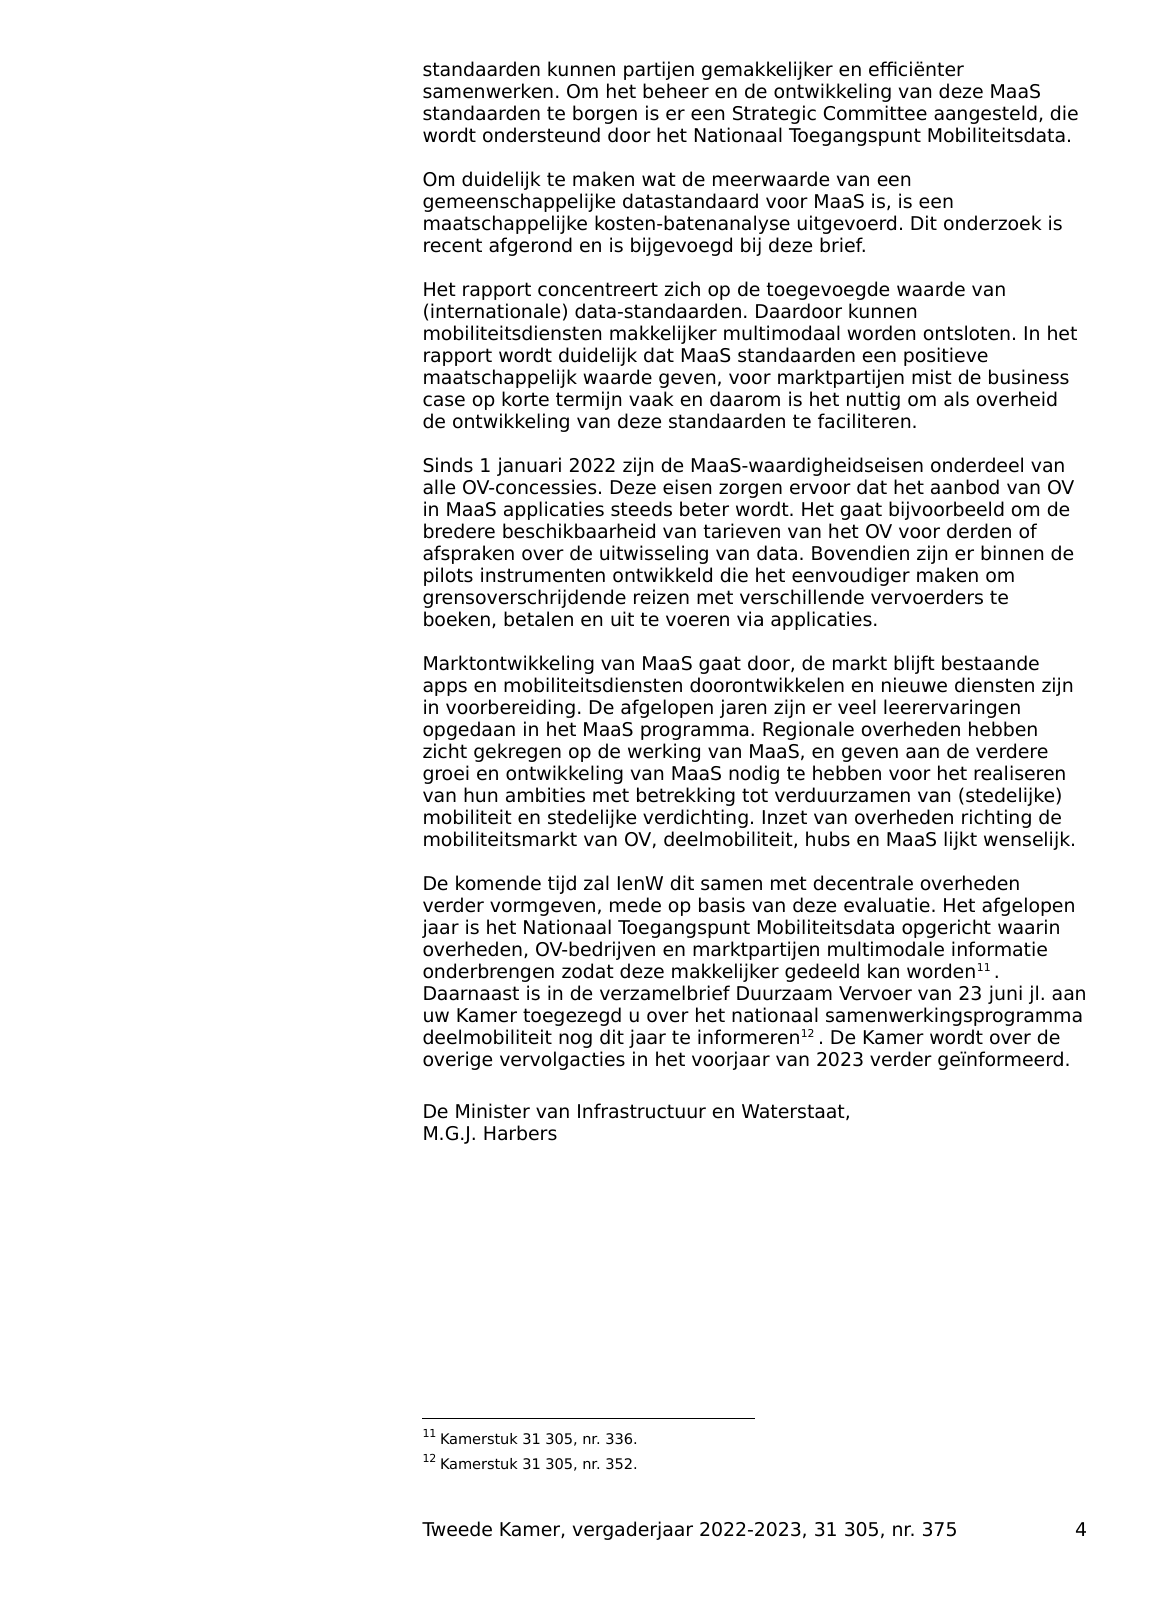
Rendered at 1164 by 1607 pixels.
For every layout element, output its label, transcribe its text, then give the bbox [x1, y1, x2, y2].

text Marktontwikkeling van MaaS gaat door, de markt blijft bestaande apps en mobiliteitsdiensten doorontwikkelen en nieuwe diensten zijn in voorbereiding. De afgelopen jaren zijn er veel leerervaringen opgedaan in het MaaS programma. Regionale overheden hebben zicht gekregen op de werking van MaaS, en geven aan de verdere groei en ontwikkeling van MaaS nodig te hebben voor het realiseren van hun ambities met betrekking tot verduurzamen van (stedelijke) mobiliteit en stedelijke verdichting. Inzet van overheden richting de mobiliteitsmarkt van OV, deelmobiliteit, hubs en MaaS lijkt wenselijk. [422, 653, 1087, 851]
text De komende tijd zal IenW dit samen met decentrale overheden verder vormgeven, mede op basis van deze evaluatie. Het afgelopen jaar is het Nationaal Toegangspunt Mobiliteitsdata opgericht waarin overheden, OV-bedrijven en marktpartijen multimodale informatie onderbrengen zodat deze makkelijker gedeeld kan worden. Daarnaast is in de verzamelbrief Duurzaam Vervoer van 23 juni jl. aan uw Kamer toegezegd u over het nationaal samenwerkingsprogramma deelmobiliteit nog dit jaar te informeren. De Kamer wordt over de overige vervolgacties in het voorjaar van 2023 verder geïnformeerd. [422, 873, 1087, 1071]
text Kamerstuk 31 305, nr. 336. [422, 1427, 1087, 1449]
text Het rapport concentreert zich op de toegevoegde waarde van (internationale) data-standaarden. Daardoor kunnen mobiliteitsdiensten makkelijker multimodaal worden ontsloten. In het rapport wordt duidelijk dat MaaS standaarden een positieve maatschappelijk waarde geven, voor marktpartijen mist de business case op korte termijn vaak en daarom is het nuttig om als overheid de ontwikkeling van deze standaarden te faciliteren. [422, 279, 1087, 433]
text De Minister van Infrastructuur en Waterstaat, M.G.J. Harbers [422, 1101, 1087, 1145]
text Sinds 1 januari 2022 zijn de MaaS-waardigheidseisen onderdeel van alle OV-concessies. Deze eisen zorgen ervoor dat het aanbod van OV in MaaS applicaties steeds beter wordt. Het gaat bijvoorbeeld om de bredere beschikbaarheid van tarieven van het OV voor derden of afspraken over de uitwisseling van data. Bovendien zijn er binnen de pilots instrumenten ontwikkeld die het eenvoudiger maken om grensoverschrijdende reizen met verschillende vervoerders te boeken, betalen en uit te voeren via applicaties. [422, 455, 1087, 631]
text standaarden kunnen partijen gemakkelijker en efficiënter samenwerken. Om het beheer en de ontwikkeling van deze MaaS standaarden te borgen is er een Strategic Committee aangesteld, die wordt ondersteund door het Nationaal Toegangspunt Mobiliteitsdata. [422, 59, 1087, 147]
text Om duidelijk te maken wat de meerwaarde van een gemeenschappelijke datastandaard voor MaaS is, is een maatschappelijke kosten-batenanalyse uitgevoerd. Dit onderzoek is recent afgerond en is bijgevoegd bij deze brief. [422, 169, 1087, 257]
text Kamerstuk 31 305, nr. 352. [422, 1452, 1087, 1474]
